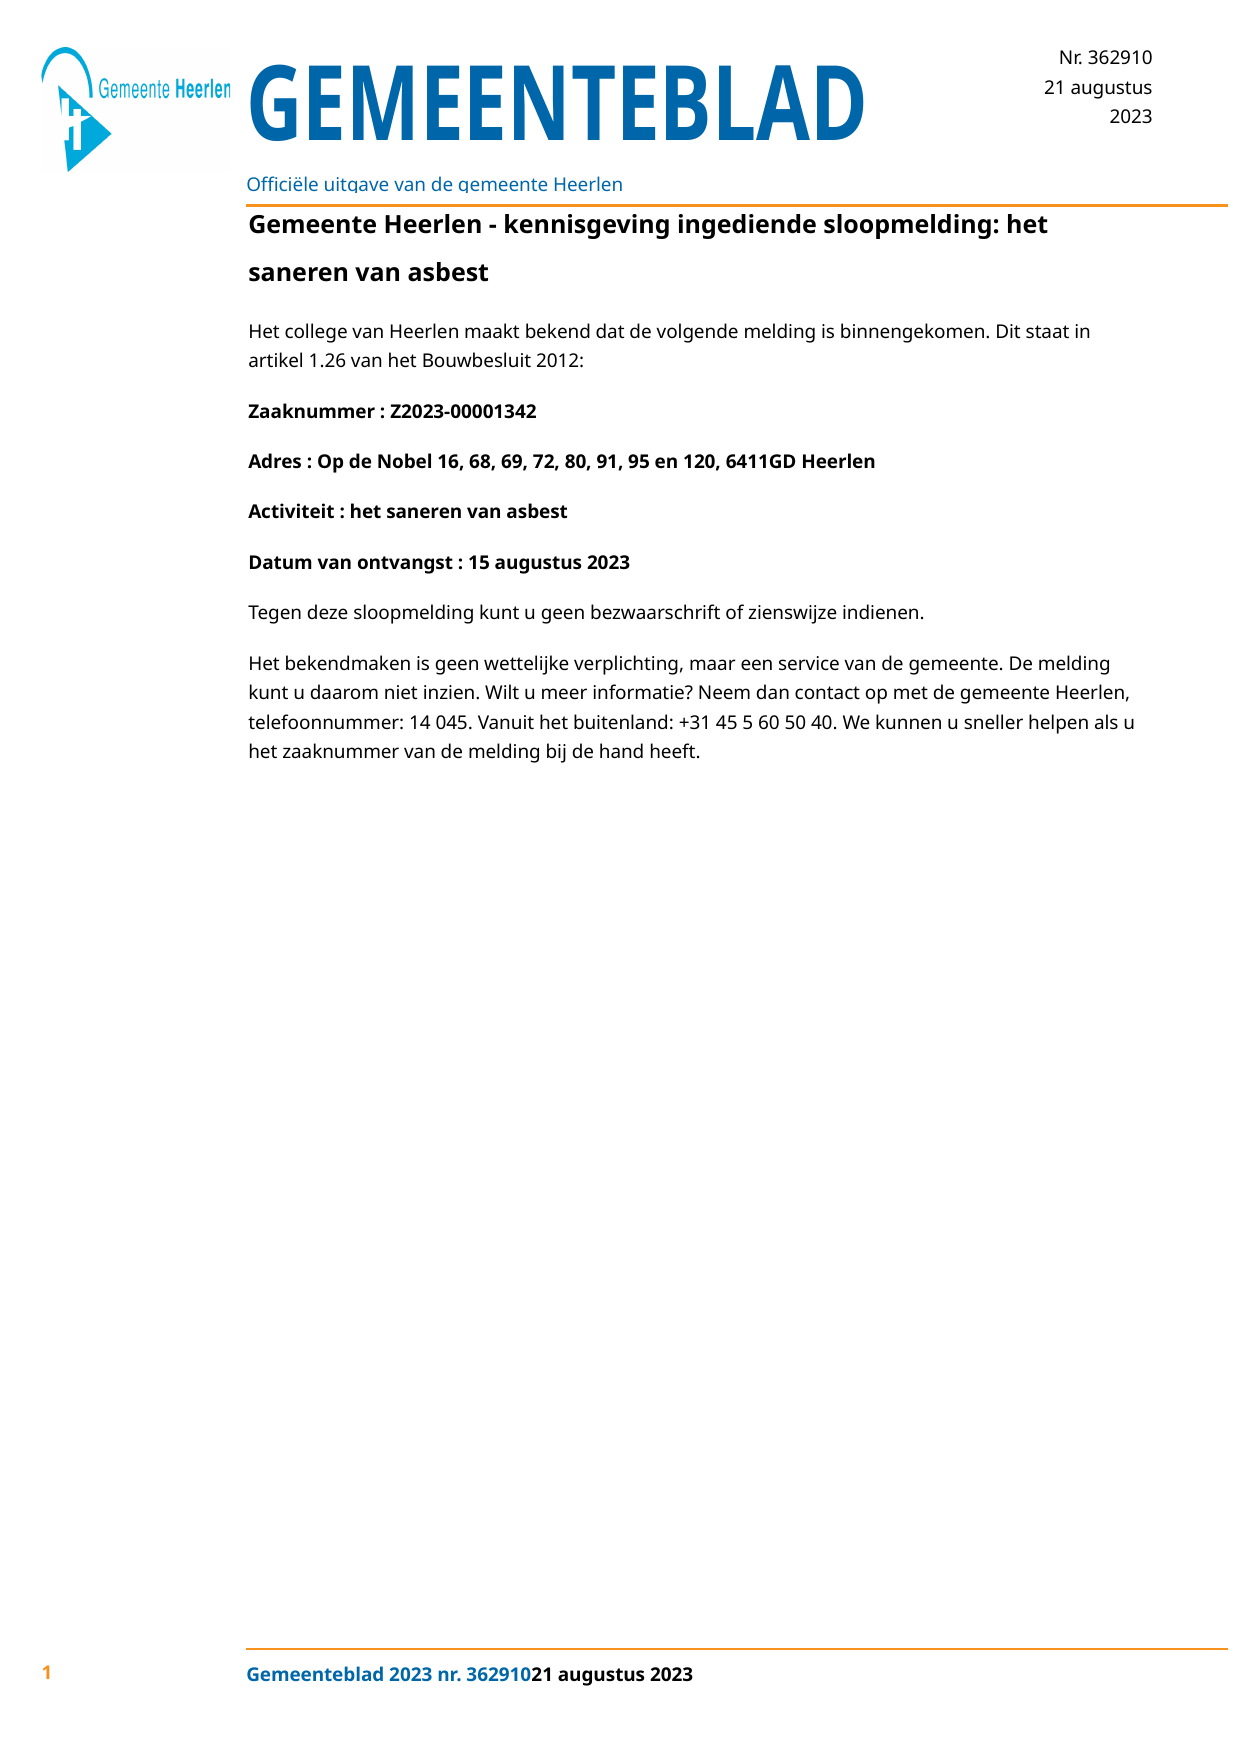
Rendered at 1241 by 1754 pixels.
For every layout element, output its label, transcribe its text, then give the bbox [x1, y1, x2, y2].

text Het bekendmaken is geen wettelijke verplichting, maar een service van de gemeente. De melding kunt u daarom niet inzien. Wilt u meer informatie? Neem dan contact op met de gemeente Heerlen, telefoonnummer: 14 045. Vanuit het buitenland: +31 45 5 60 50 40. We kunnen u sneller helpen als u het zaaknummer van de melding bij de hand heeft. [248, 650, 1152, 764]
text Gemeente Heerlen - kennisgeving ingediende sloopmelding: het saneren van asbest [248, 207, 1152, 288]
picture [41, 47, 59, 70]
text Tegen deze sloopmelding kunt u geen bezwaarschrift of zienswijze indienen. [248, 599, 1152, 625]
text Activiteit : het saneren van asbest [248, 499, 1152, 524]
text Adres : Op de Nobel 16, 68, 69, 72, 80, 91, 95 en 120, 6411GD Heerlen [248, 448, 1152, 474]
picture [41, 47, 231, 172]
text Zaaknummer : Z2023-00001342 [248, 398, 1152, 424]
text Datum van ontvangst : 15 augustus 2023 [248, 549, 1152, 575]
text Het college van Heerlen maakt bekend dat de volgende melding is binnengekomen. Dit staat in artikel 1.26 van het Bouwbesluit 2012: [248, 318, 1152, 373]
